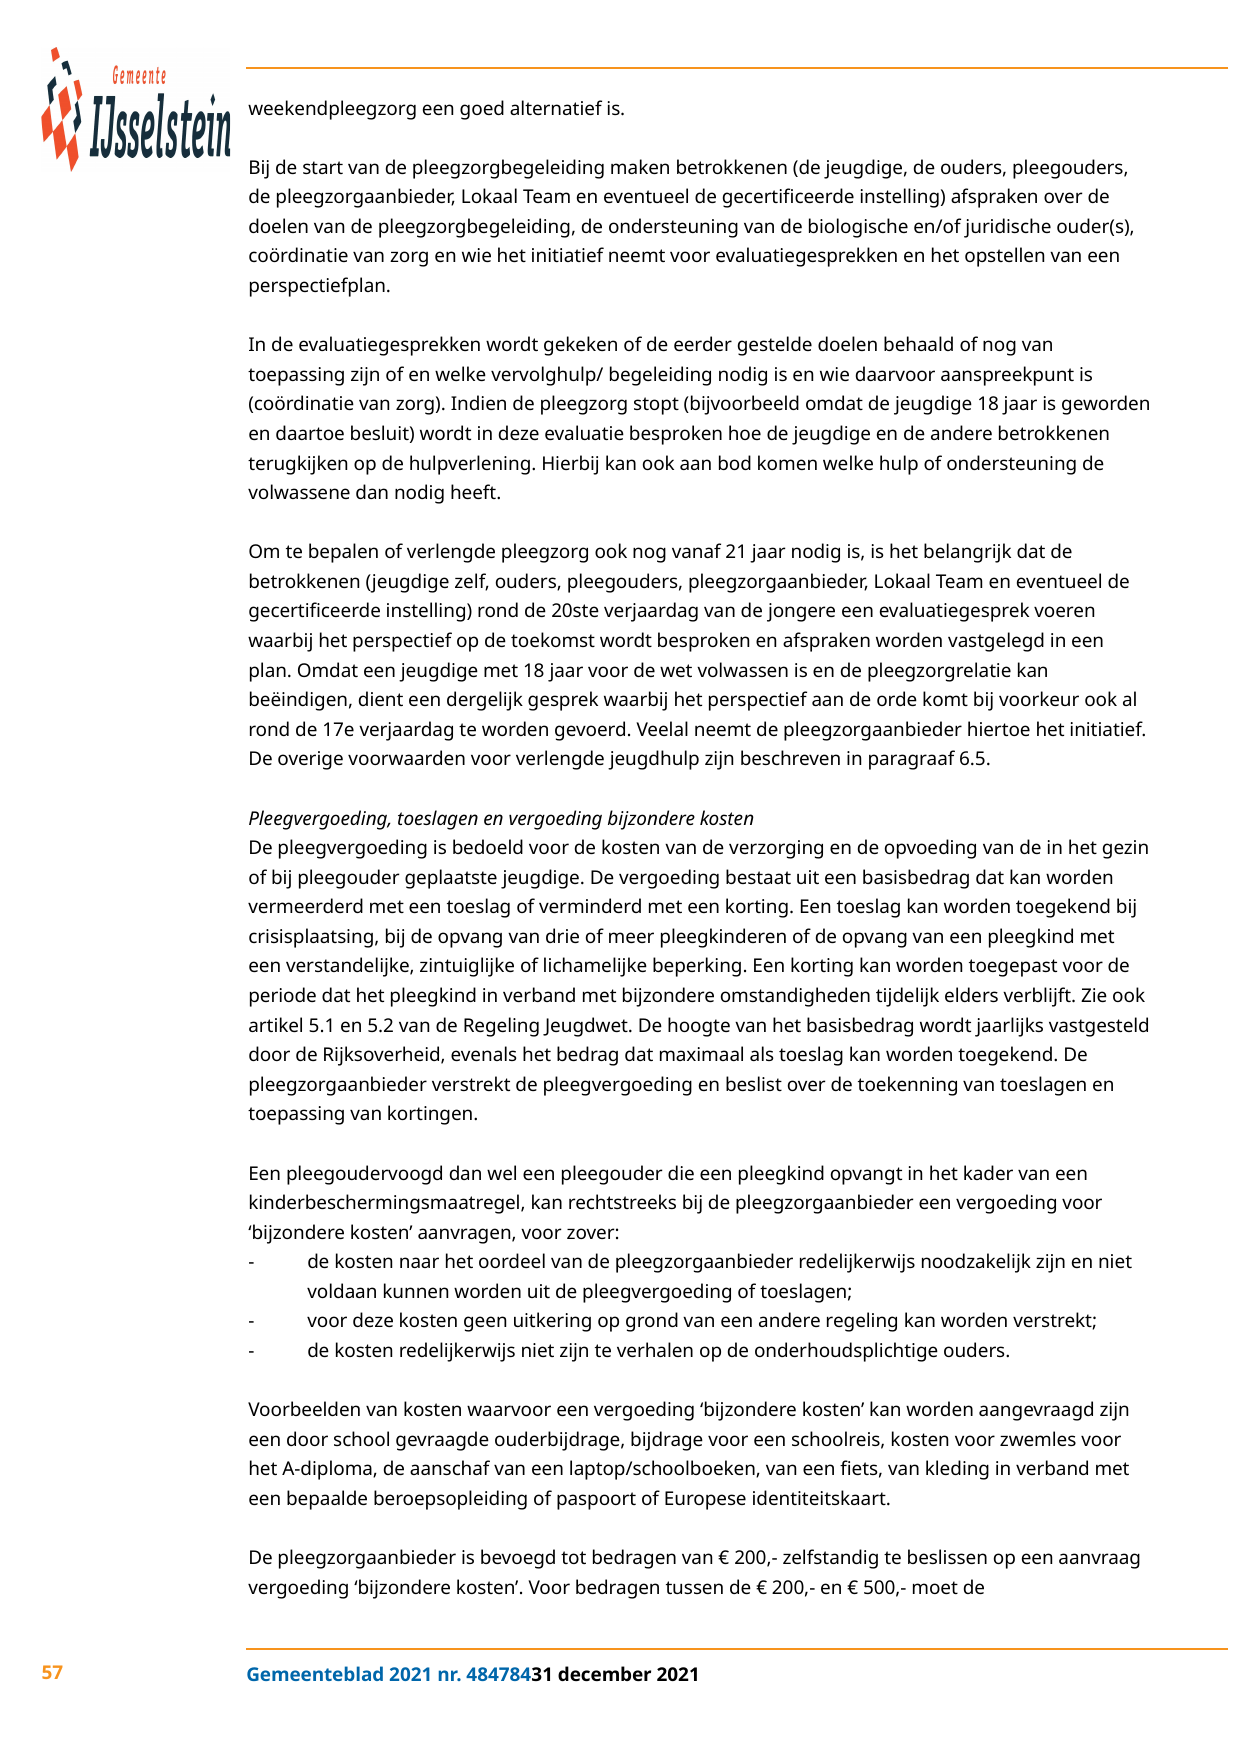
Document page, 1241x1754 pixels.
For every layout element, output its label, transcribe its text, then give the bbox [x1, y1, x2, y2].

text De pleegzorgaanbieder is bevoegd tot bedragen van € 200,- zelfstandig te beslissen op een aanvraag vergoeding ‘bijzondere kosten’. Voor bedragen tussen de € 200,- en € 500,- moet de [248, 1544, 1152, 1600]
text weekendpleegzorg een goed alternatief is. [248, 95, 1152, 121]
text Voorbeelden van kosten waarvoor een vergoeding ‘bijzondere kosten’ kan worden aangevraagd zijn een door school gevraagde ouderbijdrage, bijdrage voor een schoolreis, kosten voor zwemles voor het A-diploma, de aanschaf van een laptop/schoolboeken, van een fiets, van kleding in verband met een bepaalde beroepsopleiding of paspoort of Europese identiteitskaart. [248, 1396, 1152, 1511]
list voor deze kosten geen uitkering op grond van een andere regeling kan worden verstrekt; [248, 1308, 1152, 1333]
list de kosten naar het oordeel van de pleegzorgaanbieder redelijkerwijs noodzakelijk zijn en niet voldaan kunnen worden uit de pleegvergoeding of toeslagen; [248, 1248, 1152, 1304]
picture [41, 47, 231, 172]
text Bij de start van de pleegzorgbegeleiding maken betrokkenen (de jeugdige, de ouders, pleegouders, de pleegzorgaanbieder, Lokaal Team en eventueel de gecertificeerde instelling) afspraken over de doelen van de pleegzorgbegeleiding, de ondersteuning van de biologische en/of juridische ouder(s), coördinatie van zorg en wie het initiatief neemt voor evaluatiegesprekken en het opstellen van een perspectiefplan. [248, 154, 1152, 298]
text In de evaluatiegesprekken wordt gekeken of de eerder gestelde doelen behaald of nog van toepassing zijn of en welke vervolghulp/ begeleiding nodig is en wie daarvoor aanspreekpunt is (coördinatie van zorg). Indien de pleegzorg stopt (bijvoorbeeld omdat de jeugdige 18 jaar is geworden en daartoe besluit) wordt in deze evaluatie besproken hoe de jeugdige en de andere betrokkenen terugkijken op de hulpverlening. Hierbij kan ook aan bod komen welke hulp of ondersteuning de volwassene dan nodig heeft. [248, 331, 1152, 505]
text Een pleegoudervoogd dan wel een pleegouder die een pleegkind opvangt in het kader van een kinderbeschermingsmaatregel, kan rechtstreeks bij de pleegzorgaanbieder een vergoeding voor ‘bijzondere kosten’ aanvragen, voor zover: [248, 1160, 1152, 1245]
list de kosten redelijkerwijs niet zijn te verhalen op de onderhoudsplichtige ouders. [248, 1337, 1152, 1363]
text Om te bepalen of verlengde pleegzorg ook nog vanaf 21 jaar nodig is, is het belangrijk dat de betrokkenen (jeugdige zelf, ouders, pleegouders, pleegzorgaanbieder, Lokaal Team en eventueel de gecertificeerde instelling) rond de 20ste verjaardag van de jongere een evaluatiegesprek voeren waarbij het perspectief op de toekomst wordt besproken en afspraken worden vastgelegd in een plan. Omdat een jeugdige met 18 jaar voor de wet volwassen is en de pleegzorgrelatie kan beëindigen, dient een dergelijk gesprek waarbij het perspectief aan de orde komt bij voorkeur ook al rond de 17e verjaardag te worden gevoerd. Veelal neemt de pleegzorgaanbieder hiertoe het initiatief. De overige voorwaarden voor verlengde jeugdhulp zijn beschreven in paragraaf 6.5. [248, 538, 1152, 771]
text Pleegvergoeding, toeslagen en vergoeding bijzondere kosten [248, 805, 1152, 831]
text De pleegvergoeding is bedoeld voor de kosten van de verzorging en de opvoeding van de in het gezin of bij pleegouder geplaatste jeugdige. De vergoeding bestaat uit een basisbedrag dat kan worden vermeerderd met een toeslag of verminderd met een korting. Een toeslag kan worden toegekend bij crisisplaatsing, bij de opvang van drie of meer pleegkinderen of de opvang van een pleegkind met een verstandelijke, zintuiglijke of lichamelijke beperking. Een korting kan worden toegepast voor de periode dat het pleegkind in verband met bijzondere omstandigheden tijdelijk elders verblijft. Zie ook artikel 5.1 en 5.2 van de Regeling Jeugdwet. De hoogte van het basisbedrag wordt jaarlijks vastgesteld door de Rijksoverheid, evenals het bedrag dat maximaal als toeslag kan worden toegekend. De pleegzorgaanbieder verstrekt de pleegvergoeding en beslist over de toekenning van toeslagen en toepassing van kortingen. [248, 834, 1152, 1126]
